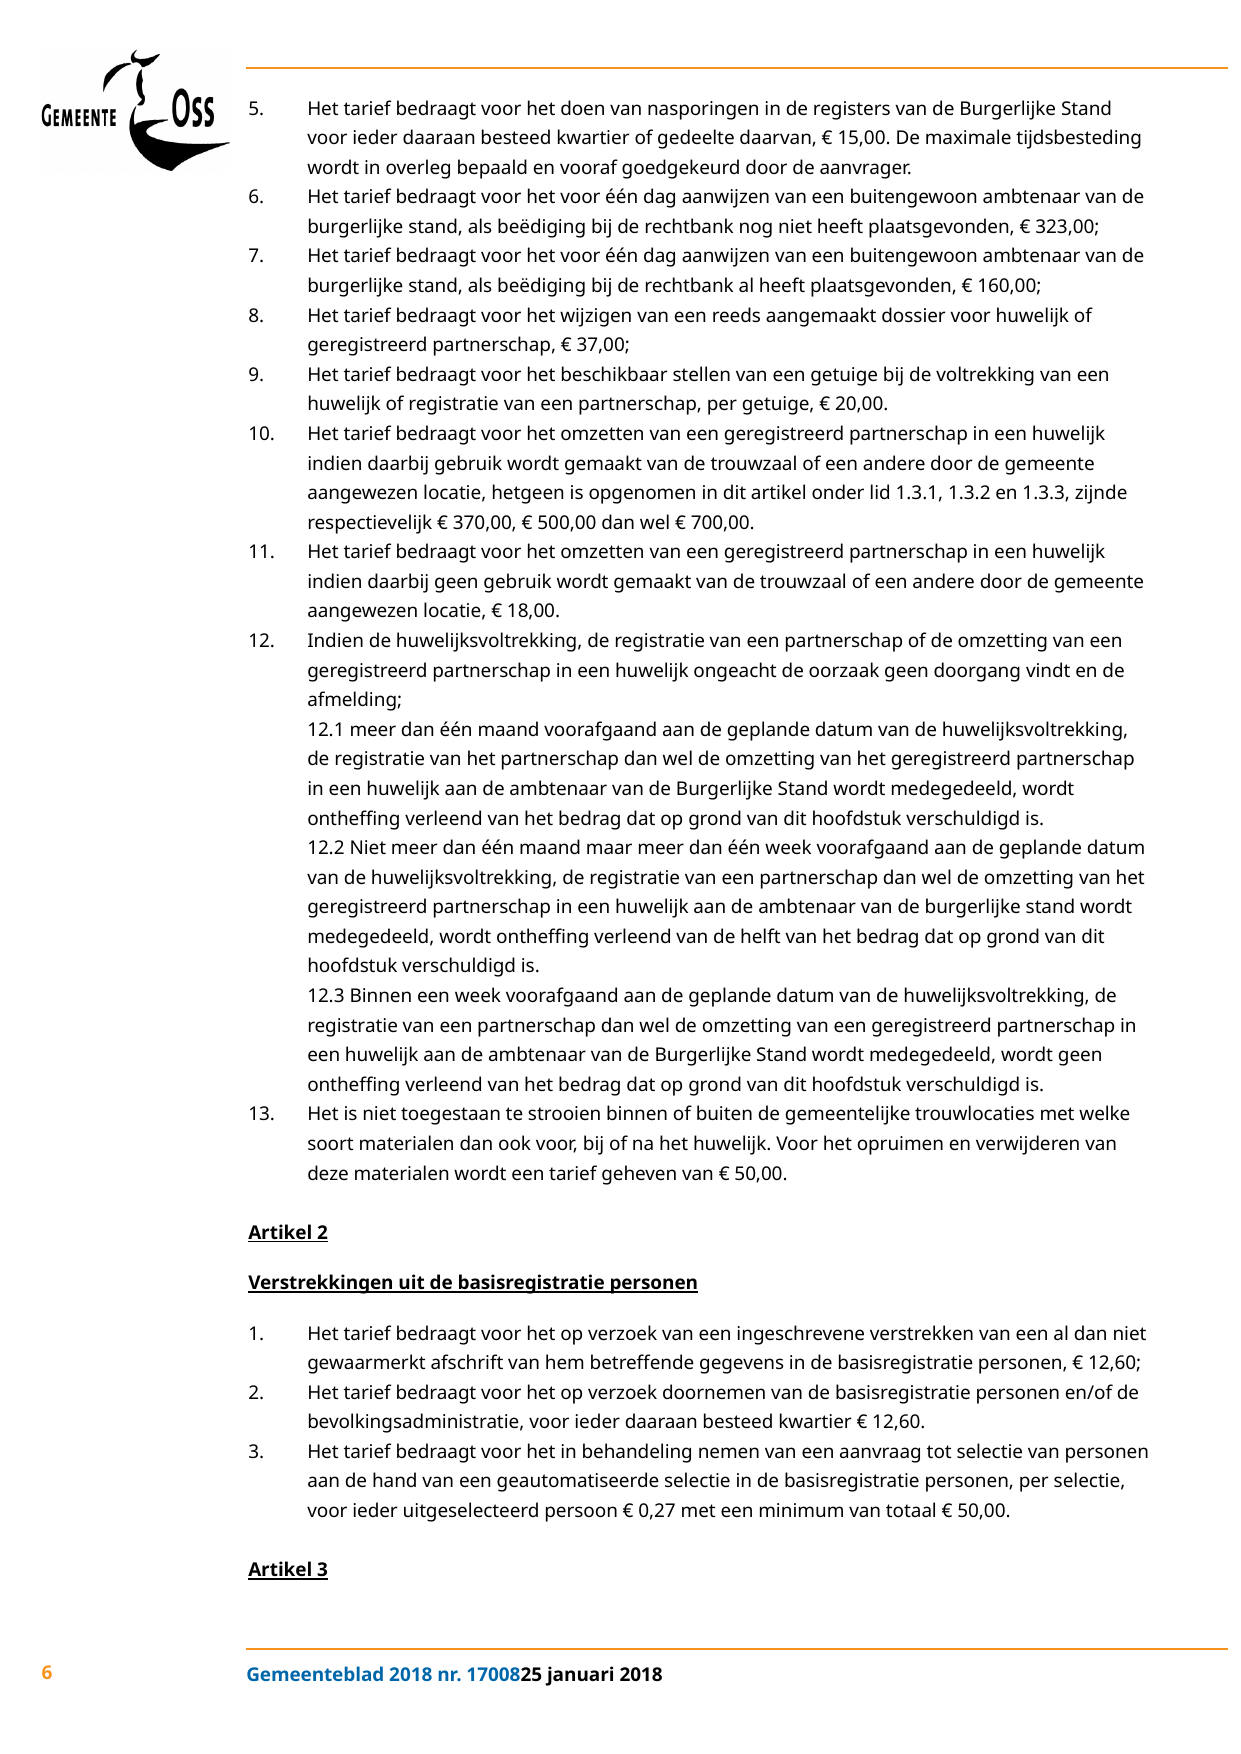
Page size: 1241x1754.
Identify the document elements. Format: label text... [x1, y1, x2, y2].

list Het tarief bedraagt voor het doen van nasporingen in de registers van de Burgerlijke Stand voor ieder daaraan besteed kwartier of gedeelte daarvan, € 15,00. De maximale tijdsbesteding wordt in overleg bepaald en vooraf goedgekeurd door de aanvrager. [248, 95, 1152, 180]
list 12.2 Niet meer dan één maand maar meer dan één week voorafgaand aan de geplande datum van de huwelijksvoltrekking, de registratie van een partnerschap dan wel de omzetting van het geregistreerd partnerschap in een huwelijk aan de ambtenaar van de burgerlijke stand wordt medegedeeld, wordt ontheffing verleend van de helft van het bedrag dat op grond van dit hoofdstuk verschuldigd is. [248, 834, 1152, 978]
list Het is niet toegestaan te strooien binnen of buiten de gemeentelijke trouwlocaties met welke soort materialen dan ook voor, bij of na het huwelijk. Voor het opruimen en verwijderen van deze materialen wordt een tarief geheven van € 50,00. [248, 1101, 1152, 1186]
list Het tarief bedraagt voor het beschikbaar stellen van een getuige bij de voltrekking van een huwelijk of registratie van een partnerschap, per getuige, € 20,00. [248, 361, 1152, 416]
list Het tarief bedraagt voor het op verzoek van een ingeschrevene verstrekken van een al dan niet gewaarmerkt afschrift van hem betreffende gegevens in de basisregistratie personen, € 12,60; [248, 1320, 1152, 1375]
list Het tarief bedraagt voor het omzetten van een geregistreerd partnerschap in een huwelijk indien daarbij geen gebruik wordt gemaakt van de trouwzaal of een andere door de gemeente aangewezen locatie, € 18,00. [248, 538, 1152, 623]
list 12.3 Binnen een week voorafgaand aan de geplande datum van de huwelijksvoltrekking, de registratie van een partnerschap dan wel de omzetting van een geregistreerd partnerschap in een huwelijk aan de ambtenaar van de Burgerlijke Stand wordt medegedeeld, wordt geen ontheffing verleend van het bedrag dat op grond van dit hoofdstuk verschuldigd is. [248, 982, 1152, 1097]
text Artikel 2 [248, 1219, 1152, 1245]
picture [41, 47, 231, 172]
list 12.1 meer dan één maand voorafgaand aan de geplande datum van de huwelijksvoltrekking, de registratie van het partnerschap dan wel de omzetting van het geregistreerd partnerschap in een huwelijk aan de ambtenaar van de Burgerlijke Stand wordt medegedeeld, wordt ontheffing verleend van het bedrag dat op grond van dit hoofdstuk verschuldigd is. [248, 716, 1152, 831]
text Artikel 3 [248, 1556, 1152, 1582]
list Het tarief bedraagt voor het omzetten van een geregistreerd partnerschap in een huwelijk indien daarbij gebruik wordt gemaakt van de trouwzaal of een andere door de gemeente aangewezen locatie, hetgeen is opgenomen in dit artikel onder lid 1.3.1, 1.3.2 en 1.3.3, zijnde respectievelijk € 370,00, € 500,00 dan wel € 700,00. [248, 420, 1152, 535]
list Het tarief bedraagt voor het in behandeling nemen van een aanvraag tot selectie van personen aan de hand van een geautomatiseerde selectie in de basisregistratie personen, per selectie, voor ieder uitgeselecteerd persoon € 0,27 met een minimum van totaal € 50,00. [248, 1438, 1152, 1523]
list Het tarief bedraagt voor het op verzoek doornemen van de basisregistratie personen en/of de bevolkingsadministratie, voor ieder daaraan besteed kwartier € 12,60. [248, 1379, 1152, 1434]
list Indien de huwelijksvoltrekking, de registratie van een partnerschap of de omzetting van een geregistreerd partnerschap in een huwelijk ongeacht de oorzaak geen doorgang vindt en de afmelding; [248, 627, 1152, 712]
list Het tarief bedraagt voor het voor één dag aanwijzen van een buitengewoon ambtenaar van de burgerlijke stand, als beëdiging bij de rechtbank al heeft plaatsgevonden, € 160,00; [248, 243, 1152, 298]
list Het tarief bedraagt voor het wijzigen van een reeds aangemaakt dossier voor huwelijk of geregistreerd partnerschap, € 37,00; [248, 302, 1152, 357]
list Het tarief bedraagt voor het voor één dag aanwijzen van een buitengewoon ambtenaar van de burgerlijke stand, als beëdiging bij de rechtbank nog niet heeft plaatsgevonden, € 323,00; [248, 183, 1152, 239]
text Verstrekkingen uit de basisregistratie personen [248, 1269, 1152, 1295]
